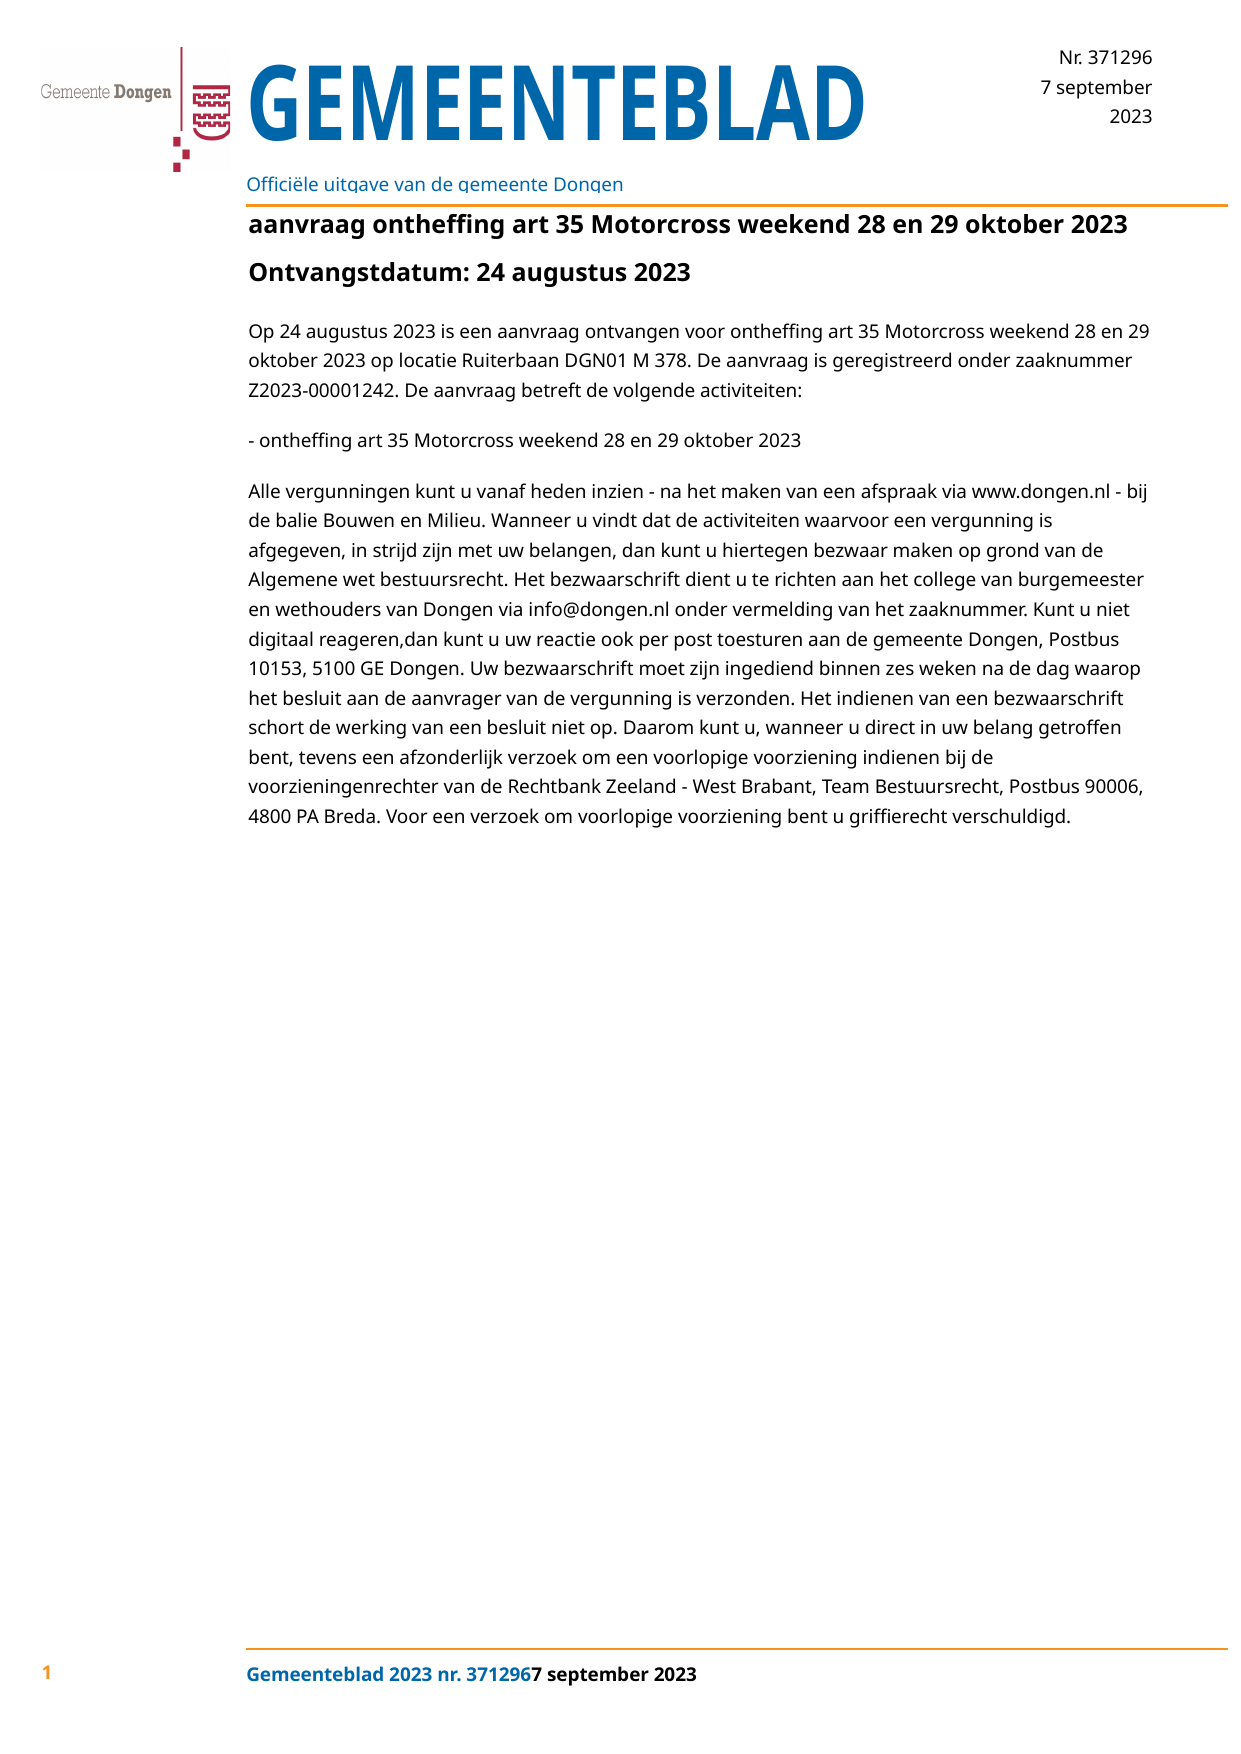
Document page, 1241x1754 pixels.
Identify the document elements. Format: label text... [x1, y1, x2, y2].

text - ontheffing art 35 Motorcross weekend 28 en 29 oktober 2023 [248, 427, 1152, 453]
text Op 24 augustus 2023 is een aanvraag ontvangen voor ontheffing art 35 Motorcross weekend 28 en 29 oktober 2023 op locatie Ruiterbaan DGN01 M 378. De aanvraag is geregistreerd onder zaaknummer Z2023-00001242. De aanvraag betreft de volgende activiteiten: [248, 318, 1152, 403]
picture [41, 47, 231, 172]
text Alle vergunningen kunt u vanaf heden inzien - na het maken van een afspraak via www.dongen.nl - bij de balie Bouwen en Milieu. Wanneer u vindt dat de activiteiten waarvoor een vergunning is afgegeven, in strijd zijn met uw belangen, dan kunt u hiertegen bezwaar maken op grond van de Algemene wet bestuursrecht. Het bezwaarschrift dient u te richten aan het college van burgemeester en wethouders van Dongen via info@dongen.nl onder vermelding van het zaaknummer. Kunt u niet digitaal reageren,dan kunt u uw reactie ook per post toesturen aan de gemeente Dongen, Postbus 10153, 5100 GE Dongen. Uw bezwaarschrift moet zijn ingediend binnen zes weken na de dag waarop het besluit aan de aanvrager van de vergunning is verzonden. Het indienen van een bezwaarschrift schort de werking van een besluit niet op. Daarom kunt u, wanneer u direct in uw belang getroffen bent, tevens een afzonderlijk verzoek om een voorlopige voorziening indienen bij de voorzieningenrechter van de Rechtbank Zeeland - West Brabant, Team Bestuursrecht, Postbus 90006, 4800 PA Breda. Voor een verzoek om voorlopige voorziening bent u griffierecht verschuldigd. [248, 478, 1152, 829]
text aanvraag ontheffing art 35 Motorcross weekend 28 en 29 oktober 2023 Ontvangstdatum: 24 augustus 2023 [248, 207, 1152, 288]
